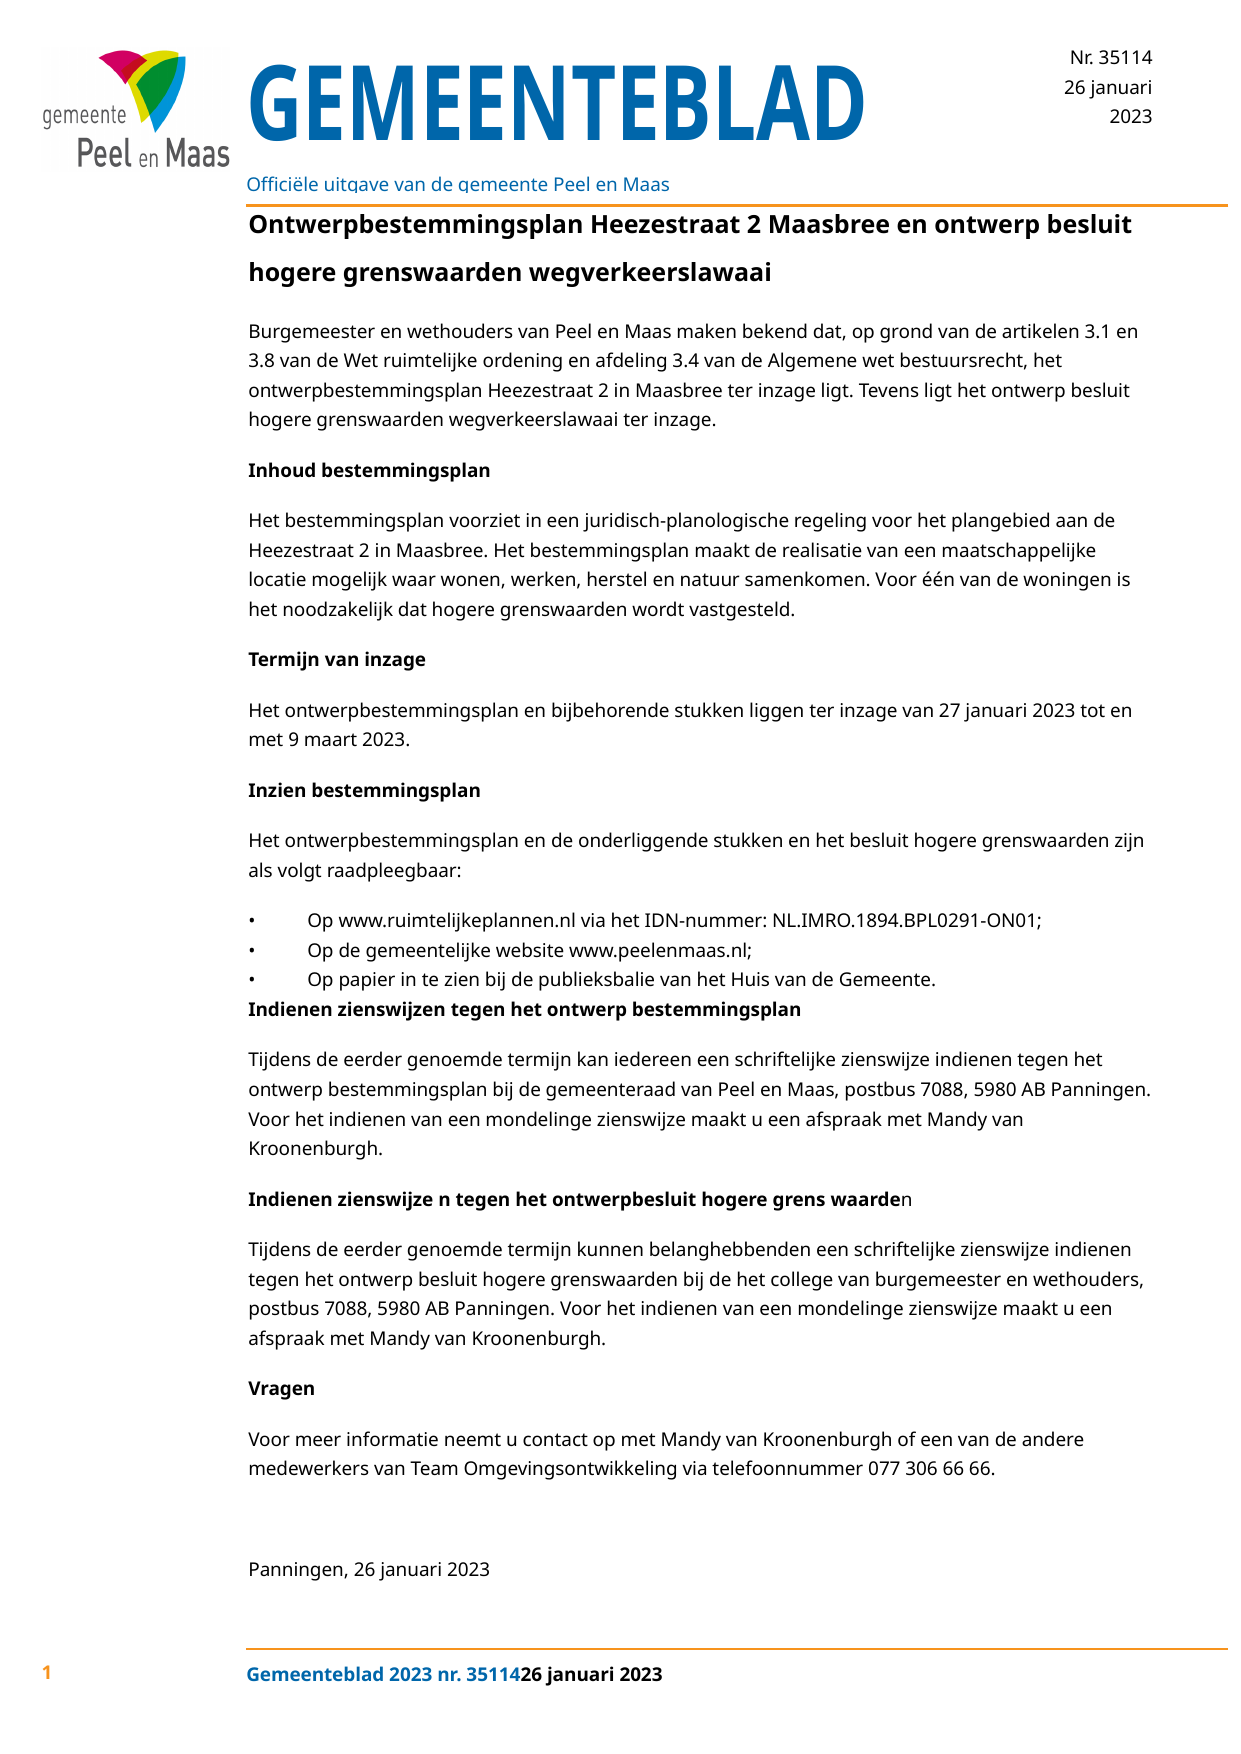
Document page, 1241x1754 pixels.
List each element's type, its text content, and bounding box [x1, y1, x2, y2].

text Tijdens de eerder genoemde termijn kunnen belanghebbenden een schriftelijke zienswijze indienen tegen het ontwerp besluit hogere grenswaarden bij de het college van burgemeester en wethouders, postbus 7088, 5980 AB Panningen. Voor het indienen van een mondelinge zienswijze maakt u een afspraak met Mandy van Kroonenburgh. [248, 1236, 1152, 1351]
text Vragen [248, 1375, 1152, 1401]
text Het ontwerpbestemmingsplan en de onderliggende stukken en het besluit hogere grenswaarden zijn als volgt raadpleegbaar: [248, 827, 1152, 883]
text Inzien bestemmingsplan [248, 777, 1152, 803]
list Op de gemeentelijke website www.peelenmaas.nl; [248, 937, 1152, 963]
text Indienen zienswijzen tegen het ontwerp bestemmingsplan [248, 996, 1152, 1022]
text Het bestemmingsplan voorziet in een juridisch-planologische regeling voor het plangebied aan de Heezestraat 2 in Maasbree. Het bestemmingsplan maakt de realisatie van een maatschappelijke locatie mogelijk waar wonen, werken, herstel en natuur samenkomen. Voor één van de woningen is het noodzakelijk dat hogere grenswaarden wordt vastgesteld. [248, 507, 1152, 622]
text Ontwerpbestemmingsplan Heezestraat 2 Maasbree en ontwerp besluit hogere grenswaarden wegverkeerslawaai [248, 207, 1152, 288]
text Panningen, 26 januari 2023 [248, 1556, 1152, 1582]
text Termijn van inzage [248, 647, 1152, 672]
list Op www.ruimtelijkeplannen.nl via het IDN-nummer: NL.IMRO.1894.BPL0291-ON01; [248, 907, 1152, 933]
text Tijdens de eerder genoemde termijn kan iedereen een schriftelijke zienswijze indienen tegen het ontwerp bestemmingsplan bij de gemeenteraad van Peel en Maas, postbus 7088, 5980 AB Panningen. Voor het indienen van een mondelinge zienswijze maakt u een afspraak met Mandy van Kroonenburgh. [248, 1047, 1152, 1161]
list Op papier in te zien bij de publieksbalie van het Huis van de Gemeente. [248, 967, 1152, 992]
text Het ontwerpbestemmingsplan en bijbehorende stukken liggen ter inzage van 27 januari 2023 tot en met 9 maart 2023. [248, 697, 1152, 752]
text Indienen zienswijze n tegen het ontwerpbesluit hogere grens waarden [248, 1186, 1152, 1212]
text Voor meer informatie neemt u contact op met Mandy van Kroonenburgh of een van de andere medewerkers van Team Omgevingsontwikkeling via telefoonnummer 077 306 66 66. [248, 1426, 1152, 1481]
picture [41, 47, 231, 172]
text Burgemeester en wethouders van Peel en Maas maken bekend dat, op grond van de artikelen 3.1 en 3.8 van de Wet ruimtelijke ordening en afdeling 3.4 van de Algemene wet bestuursrecht, het ontwerpbestemmingsplan Heezestraat 2 in Maasbree ter inzage ligt. Tevens ligt het ontwerp besluit hogere grenswaarden wegverkeerslawaai ter inzage. [248, 318, 1152, 432]
text Inhoud bestemmingsplan [248, 457, 1152, 483]
